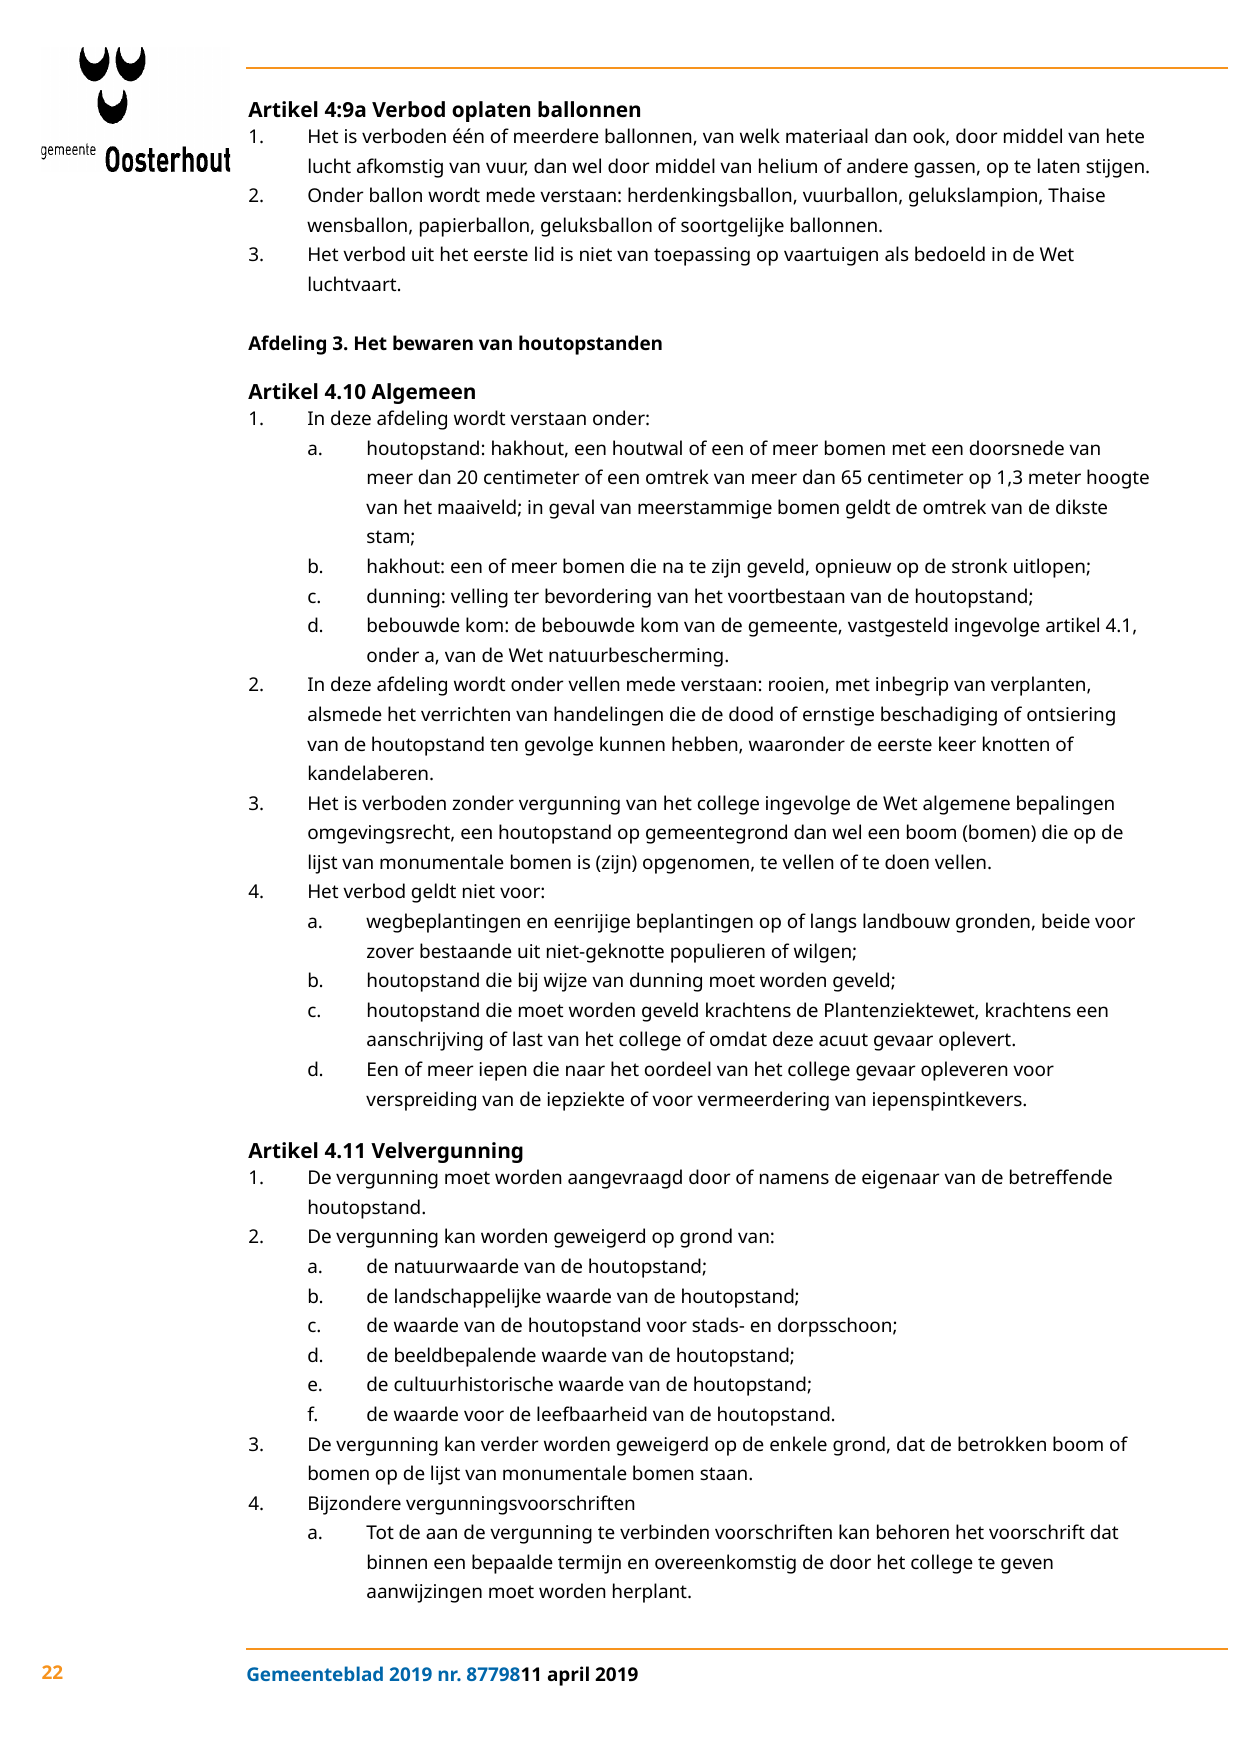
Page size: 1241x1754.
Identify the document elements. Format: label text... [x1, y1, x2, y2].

list houtopstand die bij wijze van dunning moet worden geveld; [307, 967, 1152, 993]
list Tot de aan de vergunning te verbinden voorschriften kan behoren het voorschrift dat binnen een bepaalde termijn en overeenkomstig de door het college te geven aanwijzingen moet worden herplant. [307, 1519, 1152, 1604]
list Onder ballon wordt mede verstaan: herdenkingsballon, vuurballon, gelukslampion, Thaise wensballon, papierballon, geluksballon of soortgelijke ballonnen. [248, 182, 1152, 238]
list De vergunning kan worden geweigerd op grond van: [248, 1224, 1152, 1249]
list de natuurwaarde van de houtopstand; [307, 1253, 1152, 1279]
list De vergunning kan verder worden geweigerd op de enkele grond, dat de betrokken boom of bomen op de lijst van monumentale bomen staan. [248, 1431, 1152, 1486]
list de beeldbepalende waarde van de houtopstand; [307, 1342, 1152, 1368]
list de cultuurhistorische waarde van de houtopstand; [307, 1372, 1152, 1397]
list Een of meer iepen die naar het oordeel van het college gevaar opleveren voor verspreiding van de iepziekte of voor vermeerdering van iepenspintkevers. [307, 1056, 1152, 1111]
list wegbeplantingen en eenrijige beplantingen op of langs landbouw gronden, beide voor zover bestaande uit niet-geknotte populieren of wilgen; [307, 908, 1152, 963]
list De vergunning moet worden aangevraagd door of namens de eigenaar van de betreffende houtopstand. [248, 1164, 1152, 1220]
list Het is verboden zonder vergunning van het college ingevolge de Wet algemene bepalingen omgevingsrecht, een houtopstand op gemeentegrond dan wel een boom (bomen) die op de lijst van monumentale bomen is (zijn) opgenomen, te vellen of te doen vellen. [248, 790, 1152, 875]
list In deze afdeling wordt onder vellen mede verstaan: rooien, met inbegrip van verplanten, alsmede het verrichten van handelingen die de dood of ernstige beschadiging of ontsiering van de houtopstand ten gevolge kunnen hebben, waaronder de eerste keer knotten of kandelaberen. [248, 672, 1152, 786]
picture [41, 47, 231, 172]
text Artikel 4.10 Algemeen [248, 377, 1152, 405]
text Artikel 4.11 Velvergunning [248, 1136, 1152, 1164]
list houtopstand: hakhout, een houtwal of een of meer bomen met een doorsnede van meer dan 20 centimeter of een omtrek van meer dan 65 centimeter op 1,3 meter hoogte van het maaiveld; in geval van meerstammige bomen geldt de omtrek van de dikste stam; [307, 435, 1152, 549]
list Het verbod geldt niet voor: [248, 879, 1152, 904]
list de waarde voor de leefbaarheid van de houtopstand. [307, 1401, 1152, 1427]
list hakhout: een of meer bomen die na te zijn geveld, opnieuw op de stronk uitlopen; [307, 553, 1152, 579]
list bebouwde kom: de bebouwde kom van de gemeente, vastgesteld ingevolge artikel 4.1, onder a, van de Wet natuurbescherming. [307, 612, 1152, 668]
list Het verbod uit het eerste lid is niet van toepassing op vaartuigen als bedoeld in de Wet luchtvaart. [248, 242, 1152, 297]
list Het is verboden één of meerdere ballonnen, van welk materiaal dan ook, door middel van hete lucht afkomstig van vuur, dan wel door middel van helium of andere gassen, op te laten stijgen. [248, 123, 1152, 178]
list dunning: velling ter bevordering van het voortbestaan van de houtopstand; [307, 583, 1152, 608]
list de landschappelijke waarde van de houtopstand; [307, 1283, 1152, 1309]
list In deze afdeling wordt verstaan onder: [248, 405, 1152, 431]
list houtopstand die moet worden geveld krachtens de Plantenziektewet, krachtens een aanschrijving of last van het college of omdat deze acuut gevaar oplevert. [307, 997, 1152, 1052]
text Artikel 4:9a Verbod oplaten ballonnen [248, 95, 1152, 123]
list Bijzondere vergunningsvoorschriften [248, 1490, 1152, 1516]
text Afdeling 3. Het bewaren van houtopstanden [248, 330, 1152, 356]
list de waarde van de houtopstand voor stads- en dorpsschoon; [307, 1312, 1152, 1338]
